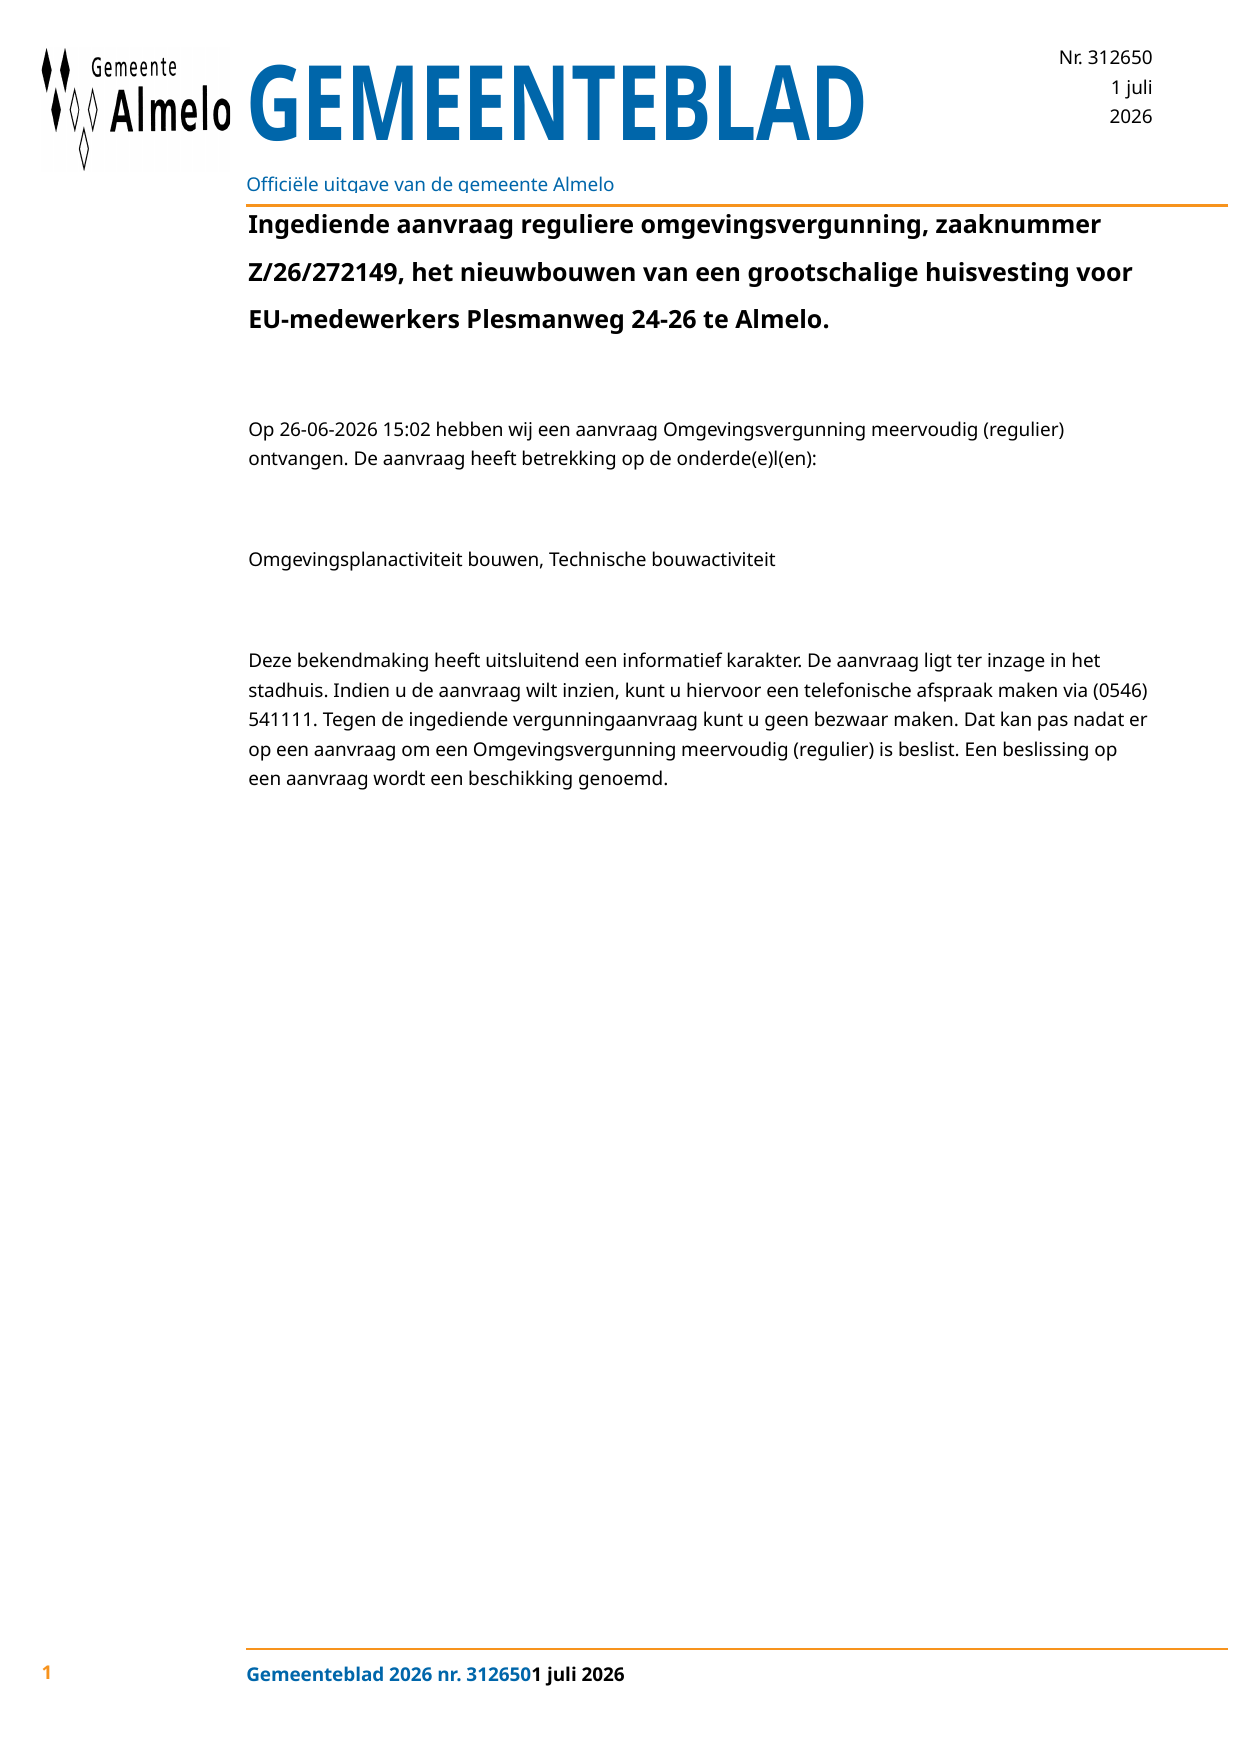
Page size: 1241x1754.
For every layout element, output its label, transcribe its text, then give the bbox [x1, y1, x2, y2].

picture [41, 47, 231, 172]
text Omgevingsplanactiviteit bouwen, Technische bouwactiviteit [248, 546, 1152, 572]
text Ingediende aanvraag reguliere omgevingsvergunning, zaaknummer Z/26/272149, het nieuwbouwen van een grootschalige huisvesting voor EU-medewerkers Plesmanweg 24-26 te Almelo. [248, 207, 1152, 336]
text Deze bekendmaking heeft uitsluitend een informatief karakter. De aanvraag ligt ter inzage in het stadhuis. Indien u de aanvraag wilt inzien, kunt u hiervoor een telefonische afspraak maken via (0546) 541111. Tegen de ingediende vergunningaanvraag kunt u geen bezwaar maken. Dat kan pas nadat er op een aanvraag om een Omgevingsvergunning meervoudig (regulier) is beslist. Een beslissing op een aanvraag wordt een beschikking genoemd. [248, 647, 1152, 791]
text Op 26-06-2026 15:02 hebben wij een aanvraag Omgevingsvergunning meervoudig (regulier) ontvangen. De aanvraag heeft betrekking op de onderde(e)l(en): [248, 416, 1152, 471]
